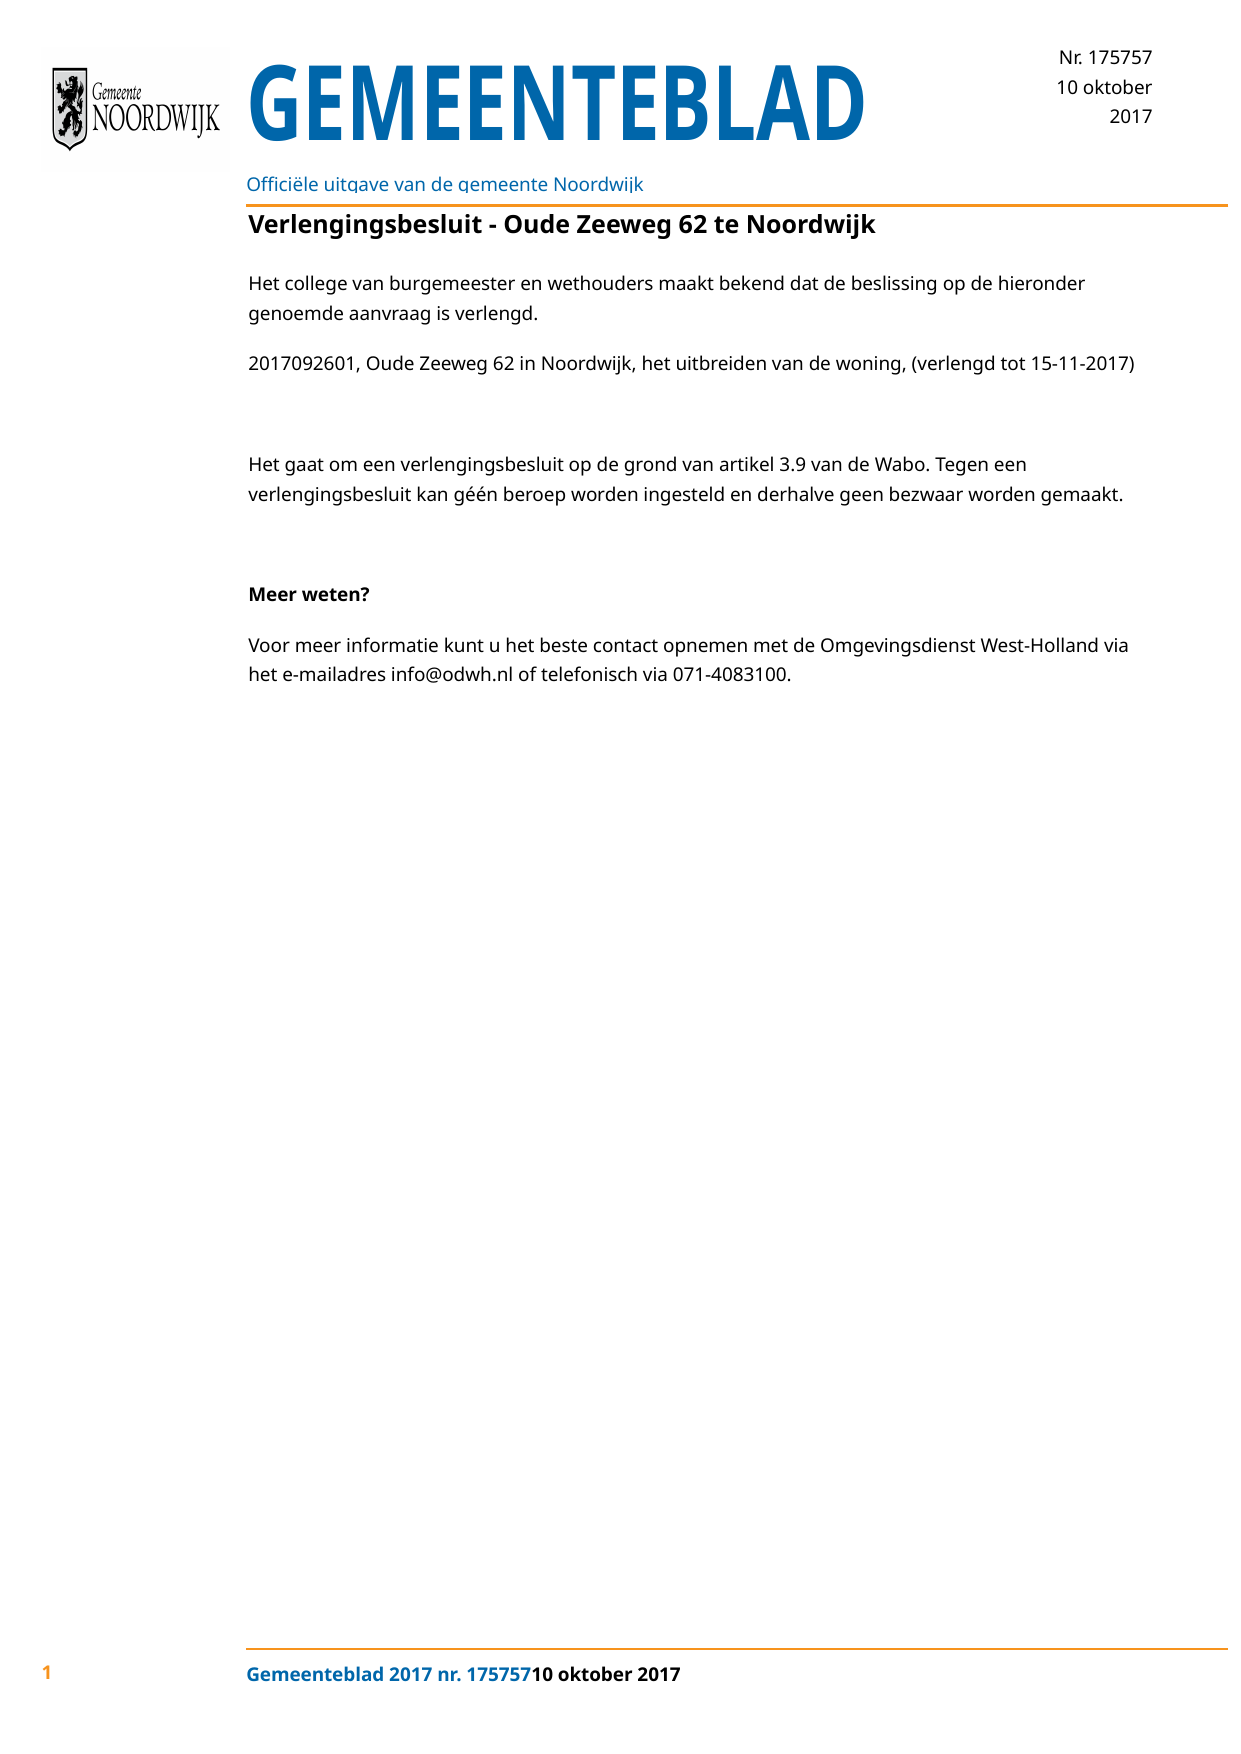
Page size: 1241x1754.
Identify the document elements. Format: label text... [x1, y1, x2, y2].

picture [41, 47, 231, 172]
text Voor meer informatie kunt u het beste contact opnemen met de Omgevingsdienst West-Holland via het e-mailadres info@odwh.nl of telefonisch via 071-4083100. [248, 632, 1152, 687]
text 2017092601, Oude Zeeweg 62 in Noordwijk, het uitbreiden van de woning, (verlengd tot 15-11-2017) [248, 350, 1152, 376]
text Het gaat om een verlengingsbesluit op de grond van artikel 3.9 van de Wabo. Tegen een verlengingsbesluit kan géén beroep worden ingesteld en derhalve geen bezwaar worden gemaakt. [248, 451, 1152, 506]
text Meer weten? [248, 582, 1152, 607]
text Het college van burgemeester en wethouders maakt bekend dat de beslissing op de hieronder genoemde aanvraag is verlengd. [248, 270, 1152, 326]
text Verlengingsbesluit - Oude Zeeweg 62 te Noordwijk [248, 207, 1152, 241]
